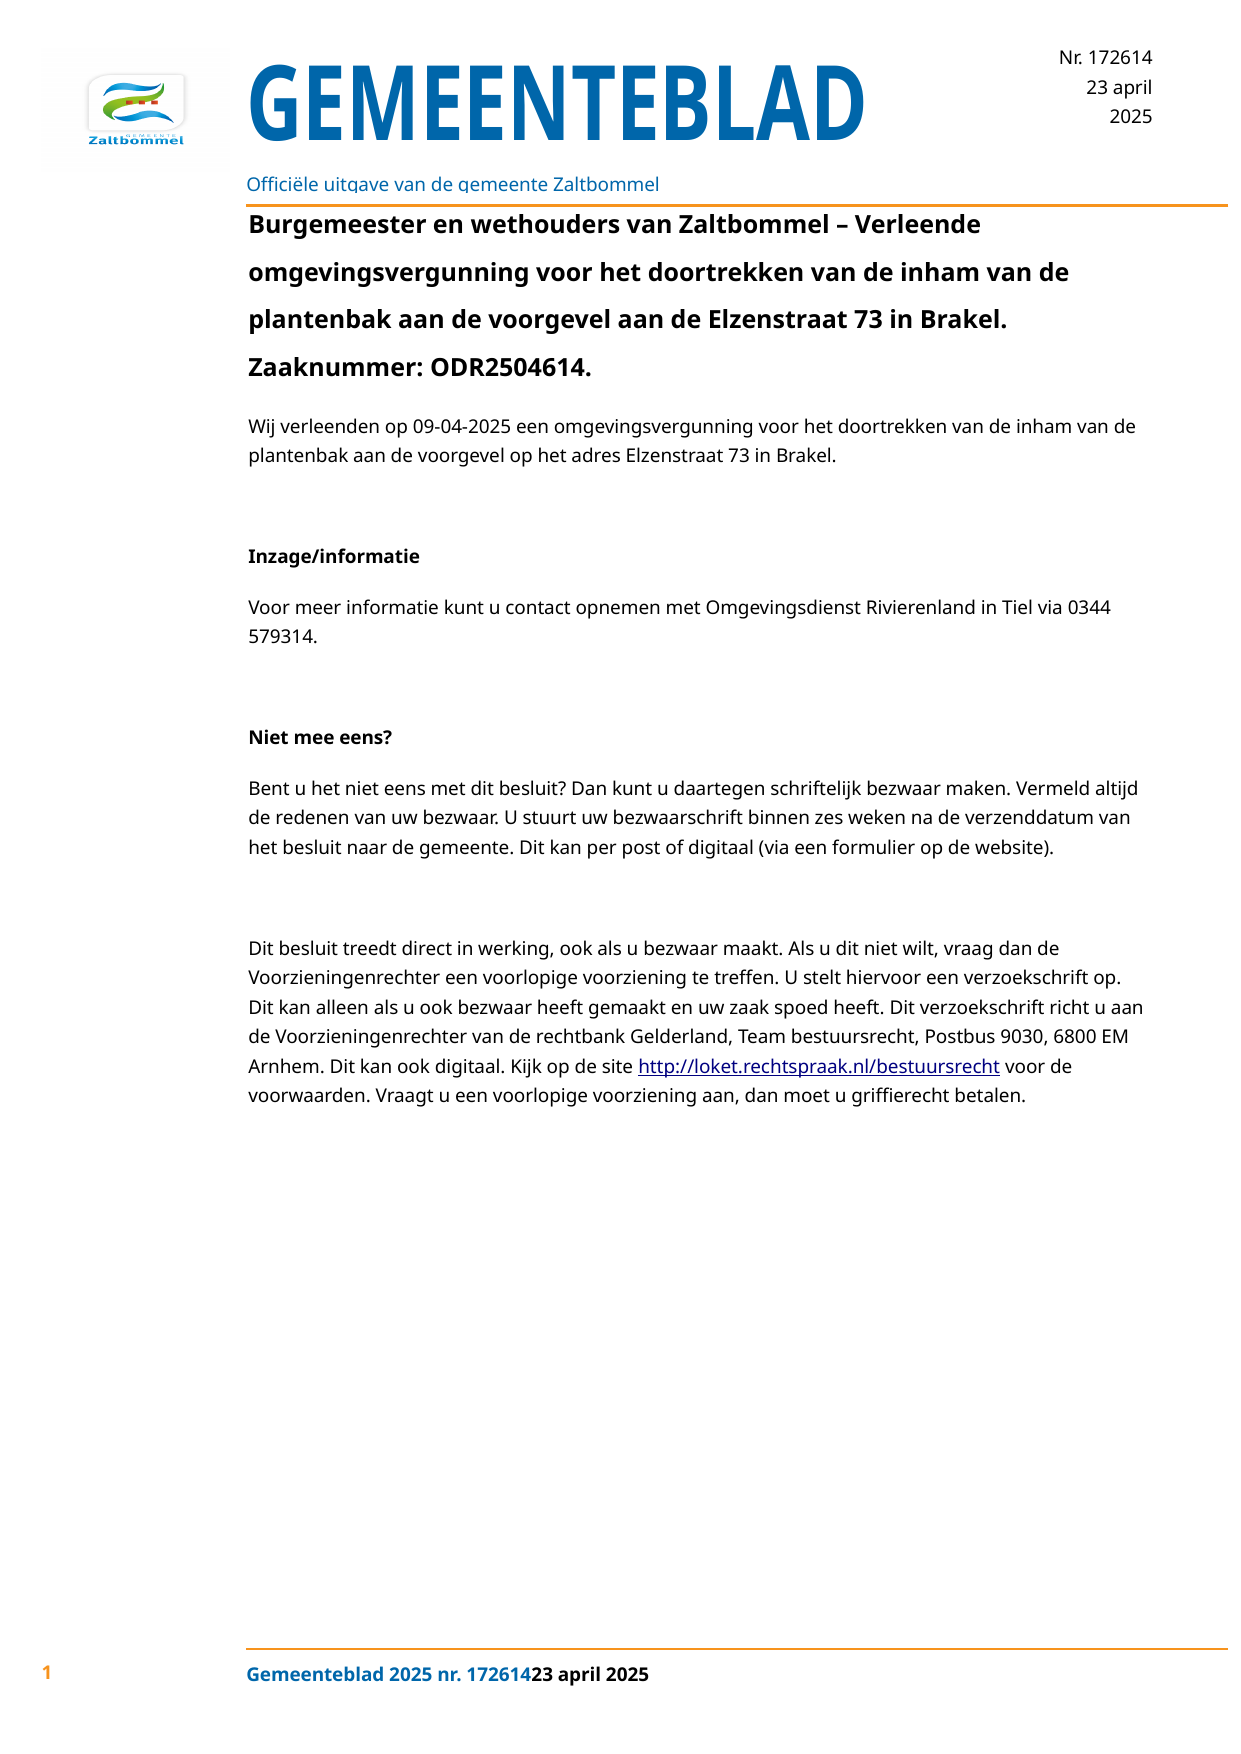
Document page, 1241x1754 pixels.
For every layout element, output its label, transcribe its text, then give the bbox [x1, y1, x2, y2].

picture [41, 47, 231, 172]
text Voor meer informatie kunt u contact opnemen met Omgevingsdienst Rivierenland in Tiel via 0344 579314. [248, 594, 1152, 649]
text Inzage/informatie [248, 543, 1152, 569]
text Bent u het niet eens met dit besluit? Dan kunt u daartegen schriftelijk bezwaar maken. Vermeld altijd de redenen van uw bezwaar. U stuurt uw bezwaarschrift binnen zes weken na de verzenddatum van het besluit naar de gemeente. Dit kan per post of digitaal (via een formulier op de website). [248, 775, 1152, 860]
text Dit besluit treedt direct in werking, ook als u bezwaar maakt. Als u dit niet wilt, vraag dan de Voorzieningenrechter een voorlopige voorziening te treffen. U stelt hiervoor een verzoekschrift op. Dit kan alleen als u ook bezwaar heeft gemaakt en uw zaak spoed heeft. Dit verzoekschrift richt u aan de Voorzieningenrechter van de rechtbank Gelderland, Team bestuursrecht, Postbus 9030, 6800 EM Arnhem. Dit kan ook digitaal. Kijk op de site http://loket.rechtspraak.nl/bestuursrecht voor de voorwaarden. Vraagt u een voorlopige voorziening aan, dan moet u griffierecht betalen. [248, 935, 1152, 1108]
text Wij verleenden op 09-04-2025 een omgevingsvergunning voor het doortrekken van de inham van de plantenbak aan de voorgevel op het adres Elzenstraat 73 in Brakel. [248, 413, 1152, 468]
text Niet mee eens? [248, 724, 1152, 750]
text Burgemeester en wethouders van Zaltbommel – Verleende omgevingsvergunning voor het doortrekken van de inham van de plantenbak aan de voorgevel aan de Elzenstraat 73 in Brakel. Zaaknummer: ODR2504614. [248, 207, 1152, 384]
